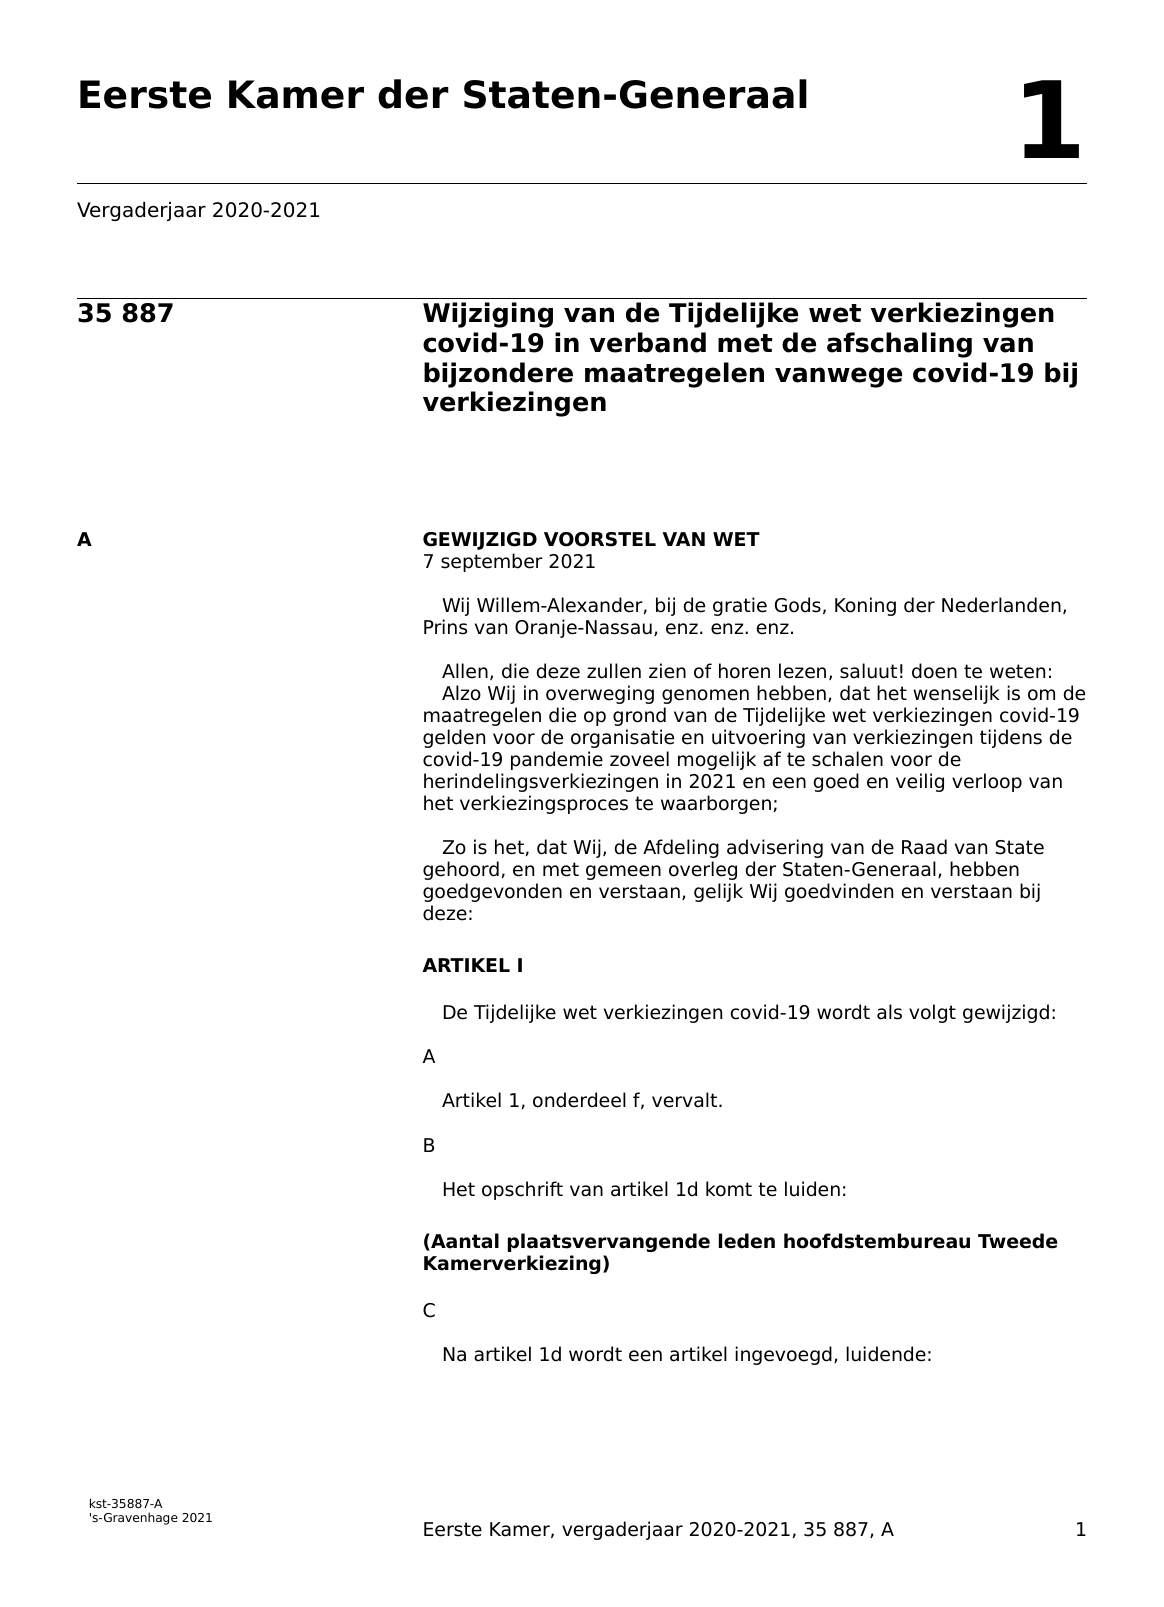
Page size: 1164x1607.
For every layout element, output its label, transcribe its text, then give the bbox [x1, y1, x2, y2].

subtitle 35 887 Wijziging van de Tijdelijke wet verkiezingen covid-19 in verband met de afschaling van bijzondere maatregelen vanwege covid-19 bij verkiezingen [77, 299, 1087, 418]
text Zo is het, dat Wij, de Afdeling advisering van de Raad van State gehoord, en met gemeen overleg der Staten-Generaal, hebben goedgevonden en verstaan, gelijk Wij goedvinden en verstaan bij deze: [422, 837, 1087, 925]
text 's-Gravenhage 2021 [88, 1511, 323, 1525]
table_header Eerste Kamer der Staten-Generaal [77, 59, 886, 183]
text Artikel 1, onderdeel f, vervalt. [422, 1090, 1087, 1112]
text C [422, 1299, 1087, 1322]
text kst-35887-A [88, 1497, 323, 1511]
table_cell Vergaderjaar 2020-2021 [77, 184, 1087, 298]
table_header 1 [886, 59, 1087, 183]
subtitle (Aantal plaatsvervangende leden hoofdstembureau Tweede Kamerverkiezing) [422, 1231, 1087, 1274]
text 7 september 2021 [422, 551, 1087, 573]
text De Tijdelijke wet verkiezingen covid-19 wordt als volgt gewijzigd: [422, 1002, 1087, 1024]
text A [422, 1046, 1087, 1068]
text B [422, 1134, 1087, 1156]
text Allen, die deze zullen zien of horen lezen, saluut! doen te weten: [422, 661, 1087, 683]
subtitle ARTIKEL I [422, 955, 1087, 977]
text Na artikel 1d wordt een artikel ingevoegd, luidende: [422, 1344, 1087, 1366]
text Het opschrift van artikel 1d komt te luiden: [422, 1179, 1087, 1201]
text Wij Willem-Alexander, bij de gratie Gods, Koning der Nederlanden, Prins van Oranje-Nassau, enz. enz. enz. [422, 595, 1087, 639]
subtitle A GEWIJZIGD VOORSTEL VAN WET [77, 529, 1087, 551]
text Alzo Wij in overweging genomen hebben, dat het wenselijk is om de maatregelen die op grond van de Tijdelijke wet verkiezingen covid-19 gelden voor de organisatie en uitvoering van verkiezingen tijdens de covid-19 pandemie zoveel mogelijk af te schalen voor de herindelingsverkiezingen in 2021 en een goed en veilig verloop van het verkiezingsproces te waarborgen; [422, 683, 1087, 815]
